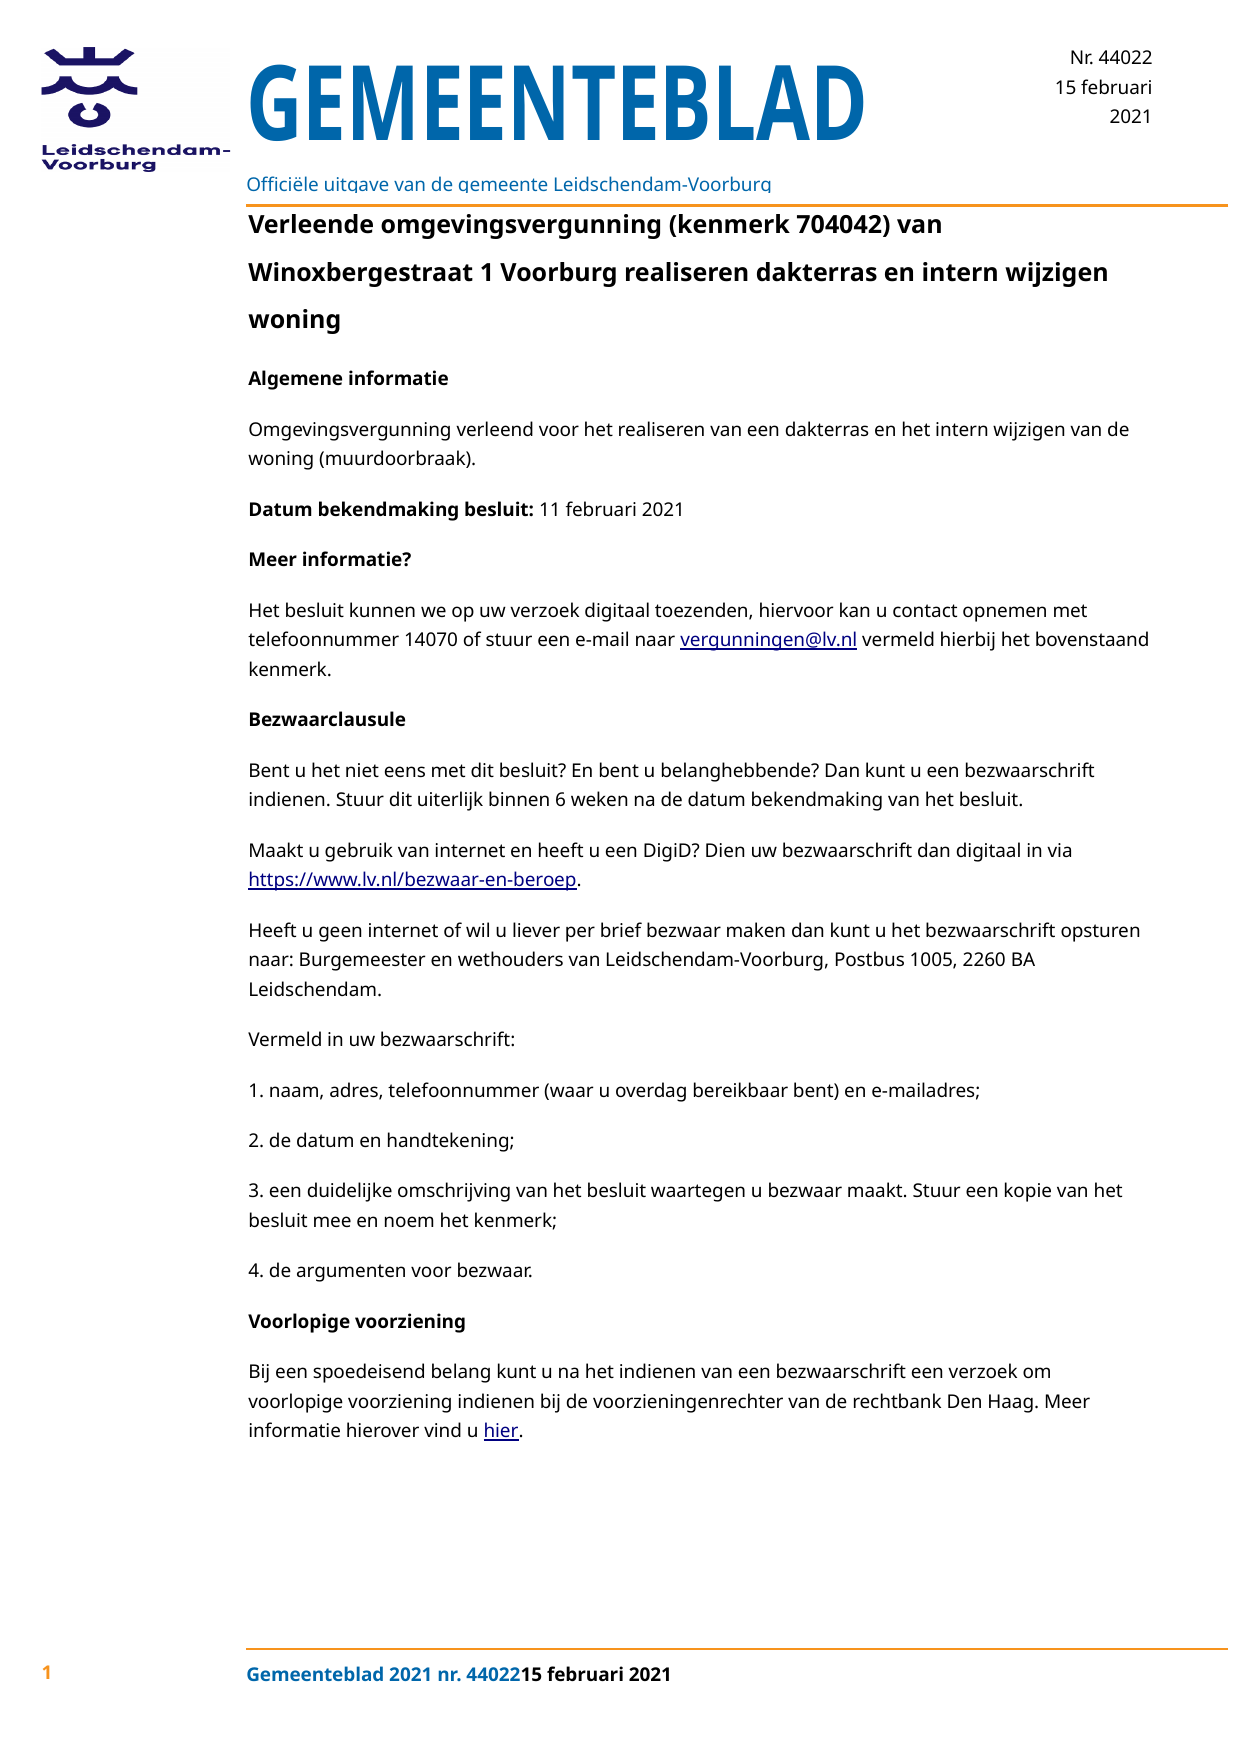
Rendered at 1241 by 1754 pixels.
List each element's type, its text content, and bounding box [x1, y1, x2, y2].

text Datum bekendmaking besluit: 11 februari 2021 [248, 496, 1152, 522]
text Maakt u gebruik van internet en heeft u een DigiD? Dien uw bezwaarschrift dan digitaal in via https://www.lv.nl/bezwaar-en-beroep. [248, 837, 1152, 892]
text Algemene informatie [248, 366, 1152, 391]
text Meer informatie? [248, 546, 1152, 572]
picture [41, 47, 231, 172]
text Omgevingsvergunning verleend voor het realiseren van een dakterras en het intern wijzigen van de woning (muurdoorbraak). [248, 416, 1152, 471]
text 1. naam, adres, telefoonnummer (waar u overdag bereikbaar bent) en e-mailadres; [248, 1077, 1152, 1102]
text Vermeld in uw bezwaarschrift: [248, 1026, 1152, 1052]
text Het besluit kunnen we op uw verzoek digitaal toezenden, hiervoor kan u contact opnemen met telefoonnummer 14070 of stuur een e-mail naar vergunningen@lv.nl vermeld hierbij het bovenstaand kenmerk. [248, 597, 1152, 682]
text Bent u het niet eens met dit besluit? En bent u belanghebbende? Dan kunt u een bezwaarschrift indienen. Stuur dit uiterlijk binnen 6 weken na de datum bekendmaking van het besluit. [248, 757, 1152, 812]
text Voorlopige voorziening [248, 1308, 1152, 1334]
text Bij een spoedeisend belang kunt u na het indienen van een bezwaarschrift een verzoek om voorlopige voorziening indienen bij de voorzieningenrechter van de rechtbank Den Haag. Meer informatie hierover vind u hier. [248, 1358, 1152, 1443]
text 2. de datum en handtekening; [248, 1127, 1152, 1153]
text Verleende omgevingsvergunning (kenmerk 704042) van Winoxbergestraat 1 Voorburg realiseren dakterras en intern wijzigen woning [248, 207, 1152, 336]
text Heeft u geen internet of wil u liever per brief bezwaar maken dan kunt u het bezwaarschrift opsturen naar: Burgemeester en wethouders van Leidschendam-Voorburg, Postbus 1005, 2260 BA Leidschendam. [248, 917, 1152, 1002]
text 4. de argumenten voor bezwaar. [248, 1258, 1152, 1283]
text 3. een duidelijke omschrijving van het besluit waartegen u bezwaar maakt. Stuur een kopie van het besluit mee en noem het kenmerk; [248, 1178, 1152, 1233]
text Bezwaarclausule [248, 706, 1152, 732]
